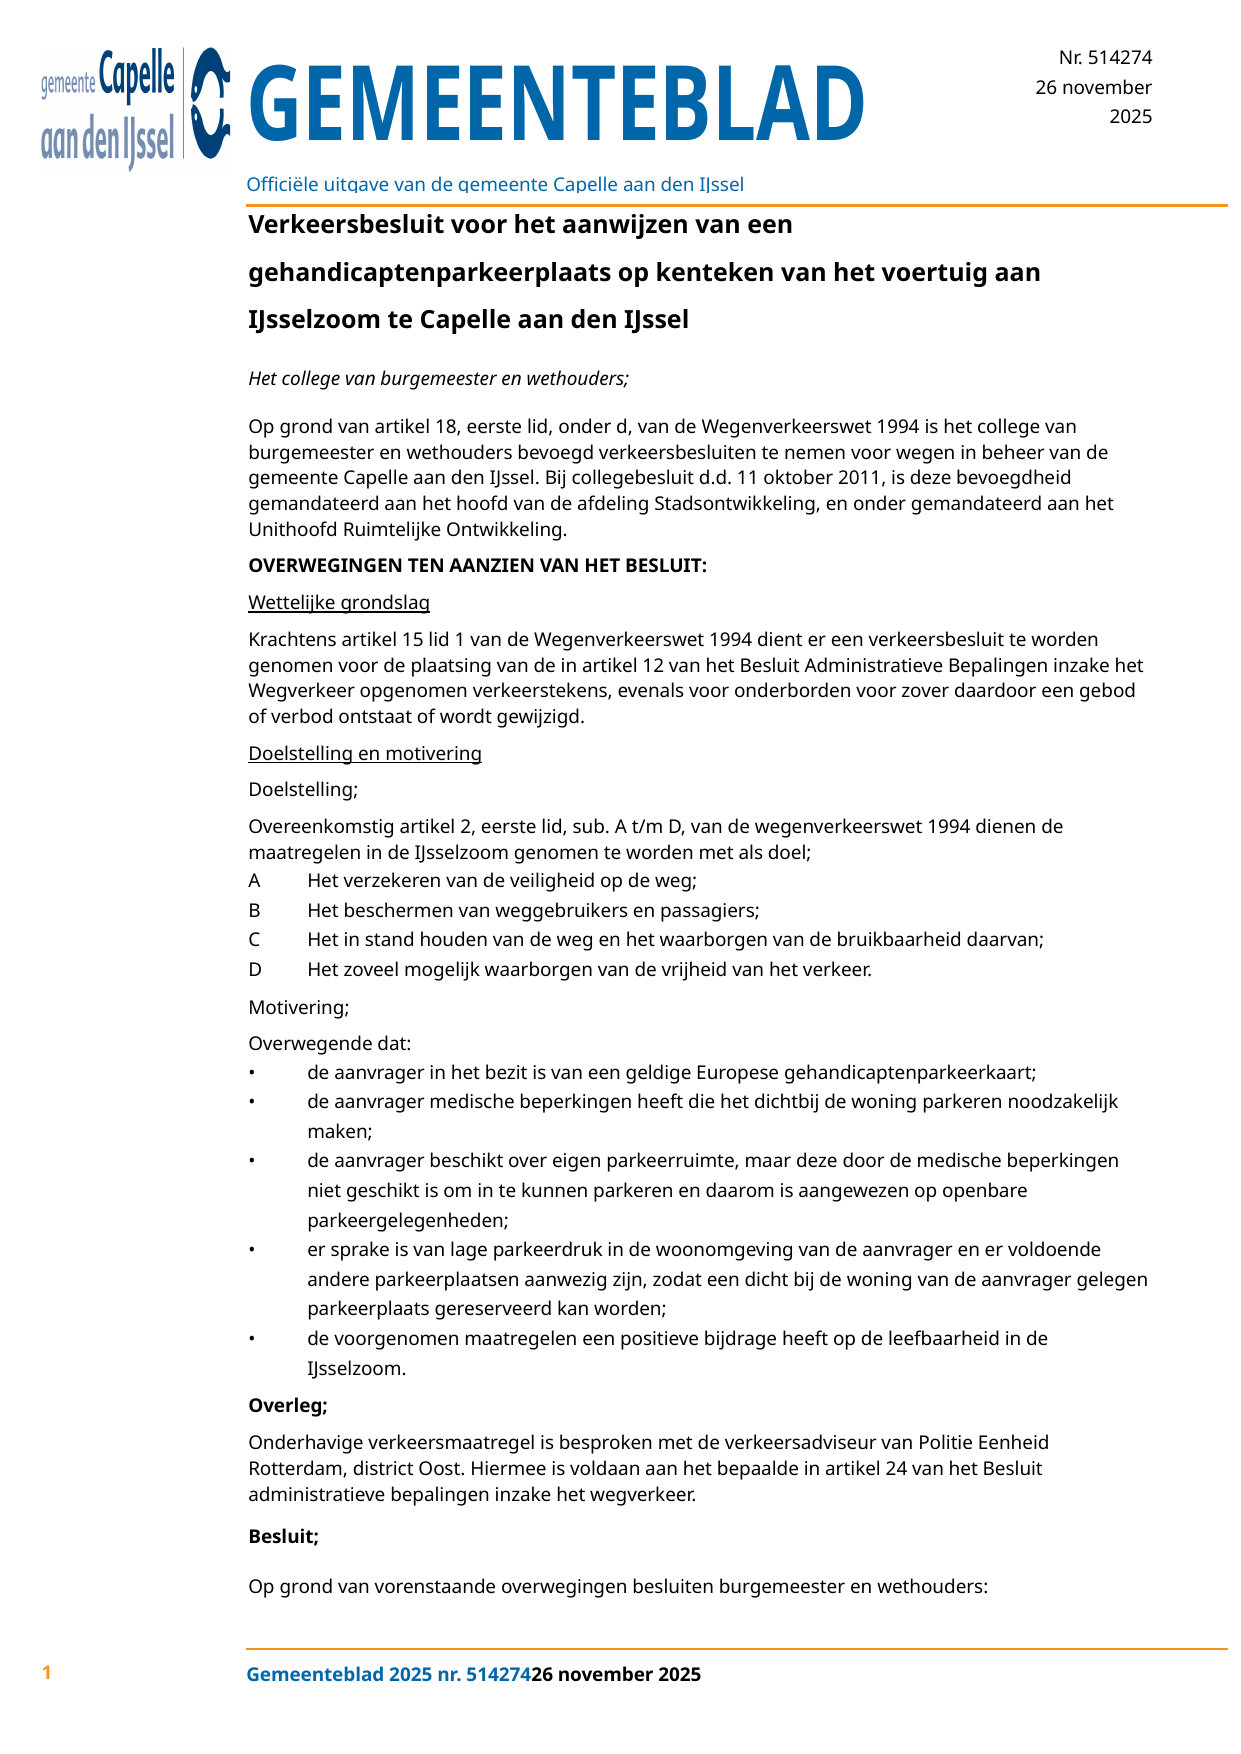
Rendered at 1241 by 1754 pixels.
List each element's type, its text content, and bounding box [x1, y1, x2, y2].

text Motivering; [248, 994, 1152, 1020]
text Het college van burgemeester en wethouders; [248, 366, 1152, 391]
text Doelstelling; [248, 777, 1152, 802]
text Overleg; [248, 1393, 1152, 1418]
text Op grond van vorenstaande overwegingen besluiten burgemeester en wethouders: [248, 1573, 1152, 1599]
list de aanvrager in het bezit is van een geldige Europese gehandicaptenparkeerkaart; [248, 1059, 1152, 1085]
text Verkeersbesluit voor het aanwijzen van een gehandicaptenparkeerplaats op kenteken van het voertuig aan IJsselzoom te Capelle aan den IJssel [248, 207, 1152, 336]
list de voorgenomen maatregelen een positieve bijdrage heeft op de leefbaarheid in de IJsselzoom. [248, 1325, 1152, 1381]
list Het verzekeren van de veiligheid op de weg; [248, 867, 1152, 893]
list de aanvrager beschikt over eigen parkeerruimte, maar deze door de medische beperkingen niet geschikt is om in te kunnen parkeren en daarom is aangewezen op openbare parkeergelegenheden; [248, 1148, 1152, 1233]
list Het zoveel mogelijk waarborgen van de vrijheid van het verkeer. [248, 956, 1152, 982]
text Overeenkomstig artikel 2, eerste lid, sub. A t/m D, van de wegenverkeerswet 1994 dienen de maatregelen in de IJsselzoom genomen te worden met als doel; [248, 813, 1152, 865]
text OVERWEGINGEN TEN AANZIEN VAN HET BESLUIT: [248, 553, 1152, 578]
list Het beschermen van weggebruikers en passagiers; [248, 897, 1152, 923]
picture [41, 47, 231, 172]
text Besluit; [248, 1523, 1152, 1548]
text Wettelijke grondslag [248, 589, 1152, 615]
text Onderhavige verkeersmaatregel is besproken met de verkeersadviseur van Politie Eenheid Rotterdam, district Oost. Hiermee is voldaan aan het bepaalde in artikel 24 van het Besluit administratieve bepalingen inzake het wegverkeer. [248, 1429, 1152, 1507]
text Krachtens artikel 15 lid 1 van de Wegenverkeerswet 1994 dient er een verkeersbesluit te worden genomen voor de plaatsing van de in artikel 12 van het Besluit Administratieve Bepalingen inzake het Wegverkeer opgenomen verkeerstekens, evenals voor onderborden voor zover daardoor een gebod of verbod ontstaat of wordt gewijzigd. [248, 626, 1152, 729]
list de aanvrager medische beperkingen heeft die het dichtbij de woning parkeren noodzakelijk maken; [248, 1088, 1152, 1144]
text Overwegende dat: [248, 1031, 1152, 1056]
text Doelstelling en motivering [248, 740, 1152, 766]
list er sprake is van lage parkeerdruk in de woonomgeving van de aanvrager en er voldoende andere parkeerplaatsen aanwezig zijn, zodat een dicht bij de woning van de aanvrager gelegen parkeerplaats gereserveerd kan worden; [248, 1236, 1152, 1321]
text Op grond van artikel 18, eerste lid, onder d, van de Wegenverkeerswet 1994 is het college van burgemeester en wethouders bevoegd verkeersbesluiten te nemen voor wegen in beheer van de gemeente Capelle aan den IJssel. Bij collegebesluit d.d. 11 oktober 2011, is deze bevoegdheid gemandateerd aan het hoofd van de afdeling Stadsontwikkeling, en onder gemandateerd aan het Unithoofd Ruimtelijke Ontwikkeling. [248, 413, 1152, 542]
list Het in stand houden van de weg en het waarborgen van de bruikbaarheid daarvan; [248, 926, 1152, 952]
